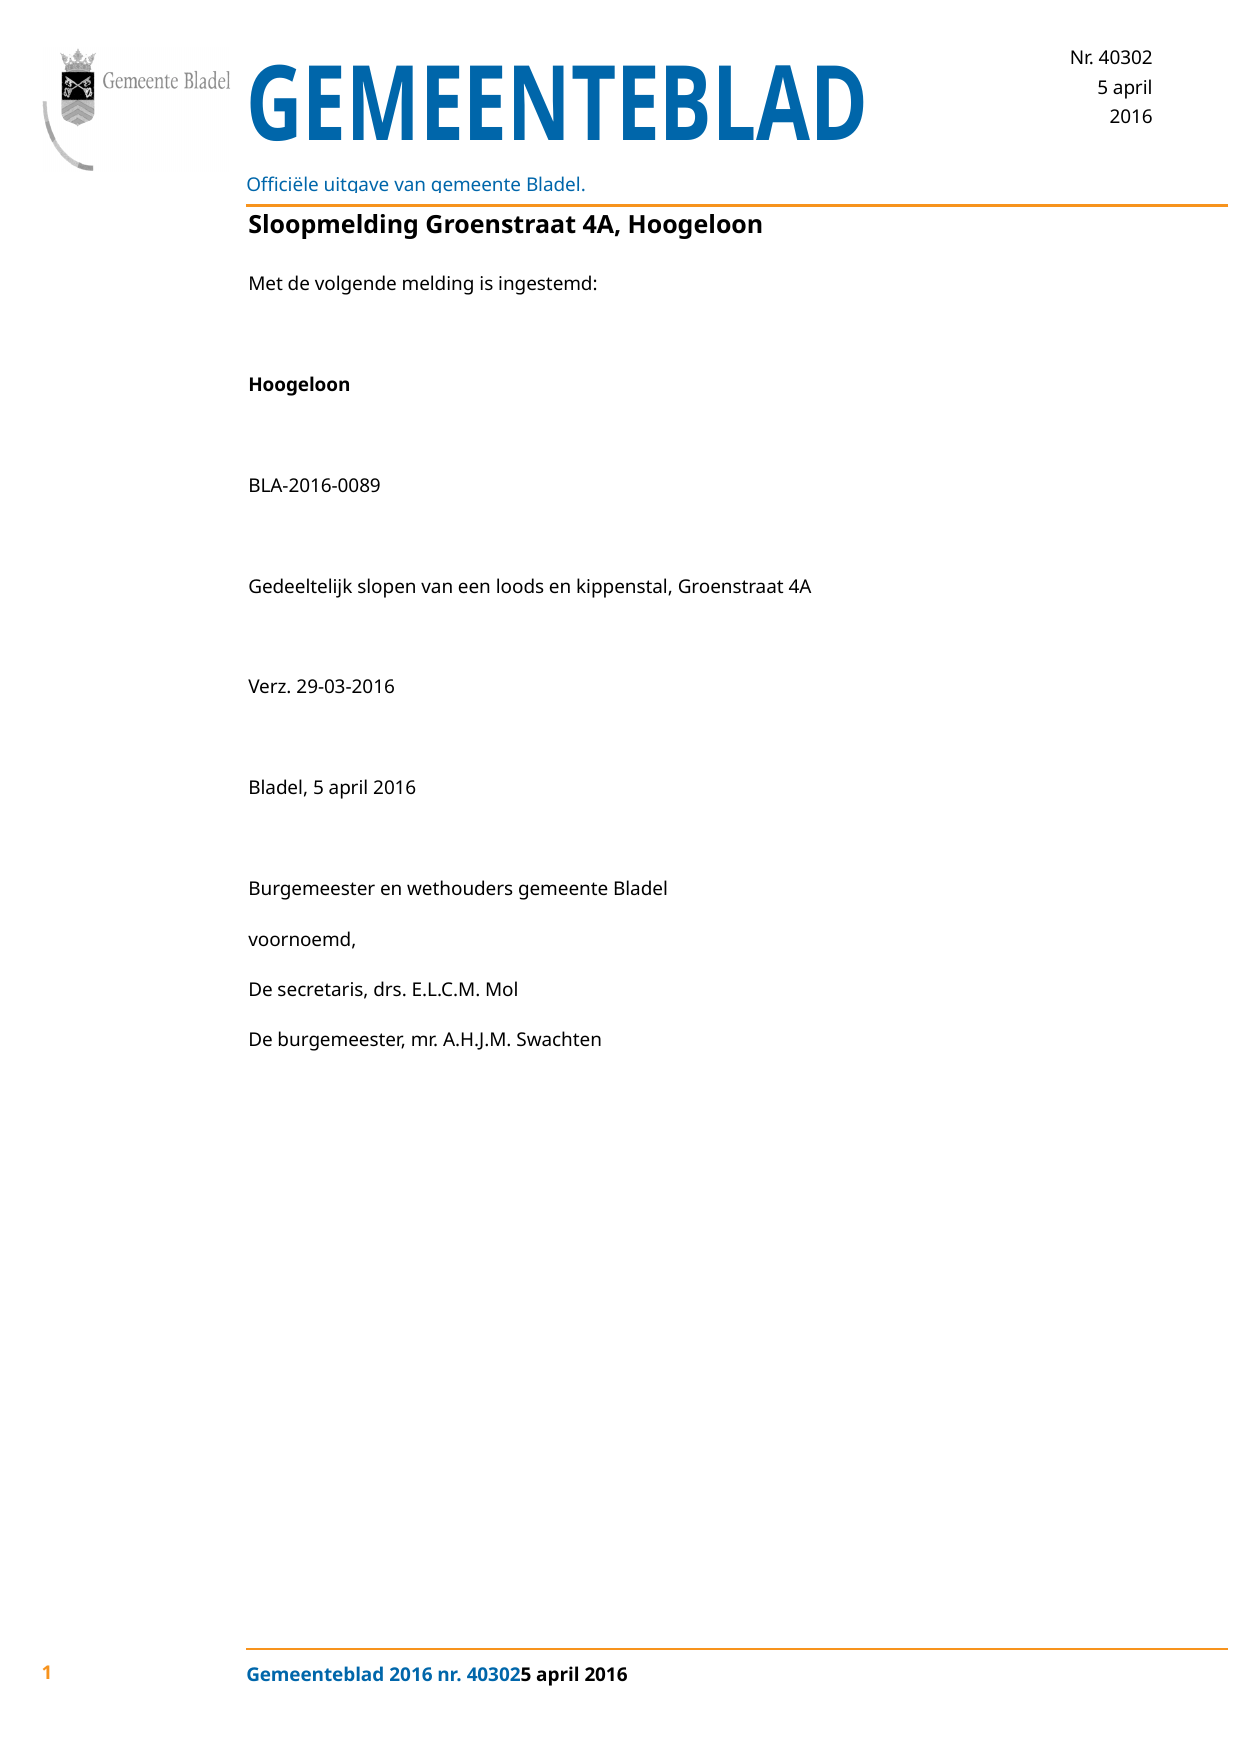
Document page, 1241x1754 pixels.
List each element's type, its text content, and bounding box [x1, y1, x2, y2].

text voornoemd, [248, 926, 1152, 951]
picture [41, 47, 231, 172]
text De secretaris, drs. E.L.C.M. Mol [248, 976, 1152, 1002]
text Verz. 29-03-2016 [248, 674, 1152, 699]
text Bladel, 5 april 2016 [248, 774, 1152, 800]
text BLA-2016-0089 [248, 472, 1152, 498]
text Gedeeltelijk slopen van een loods en kippenstal, Groenstraat 4A [248, 573, 1152, 598]
text Met de volgende melding is ingestemd: [248, 270, 1152, 296]
text Hoogeloon [248, 371, 1152, 397]
text De burgemeester, mr. A.H.J.M. Swachten [248, 1027, 1152, 1052]
text Sloopmelding Groenstraat 4A, Hoogeloon [248, 207, 1152, 241]
text Burgemeester en wethouders gemeente Bladel [248, 875, 1152, 901]
